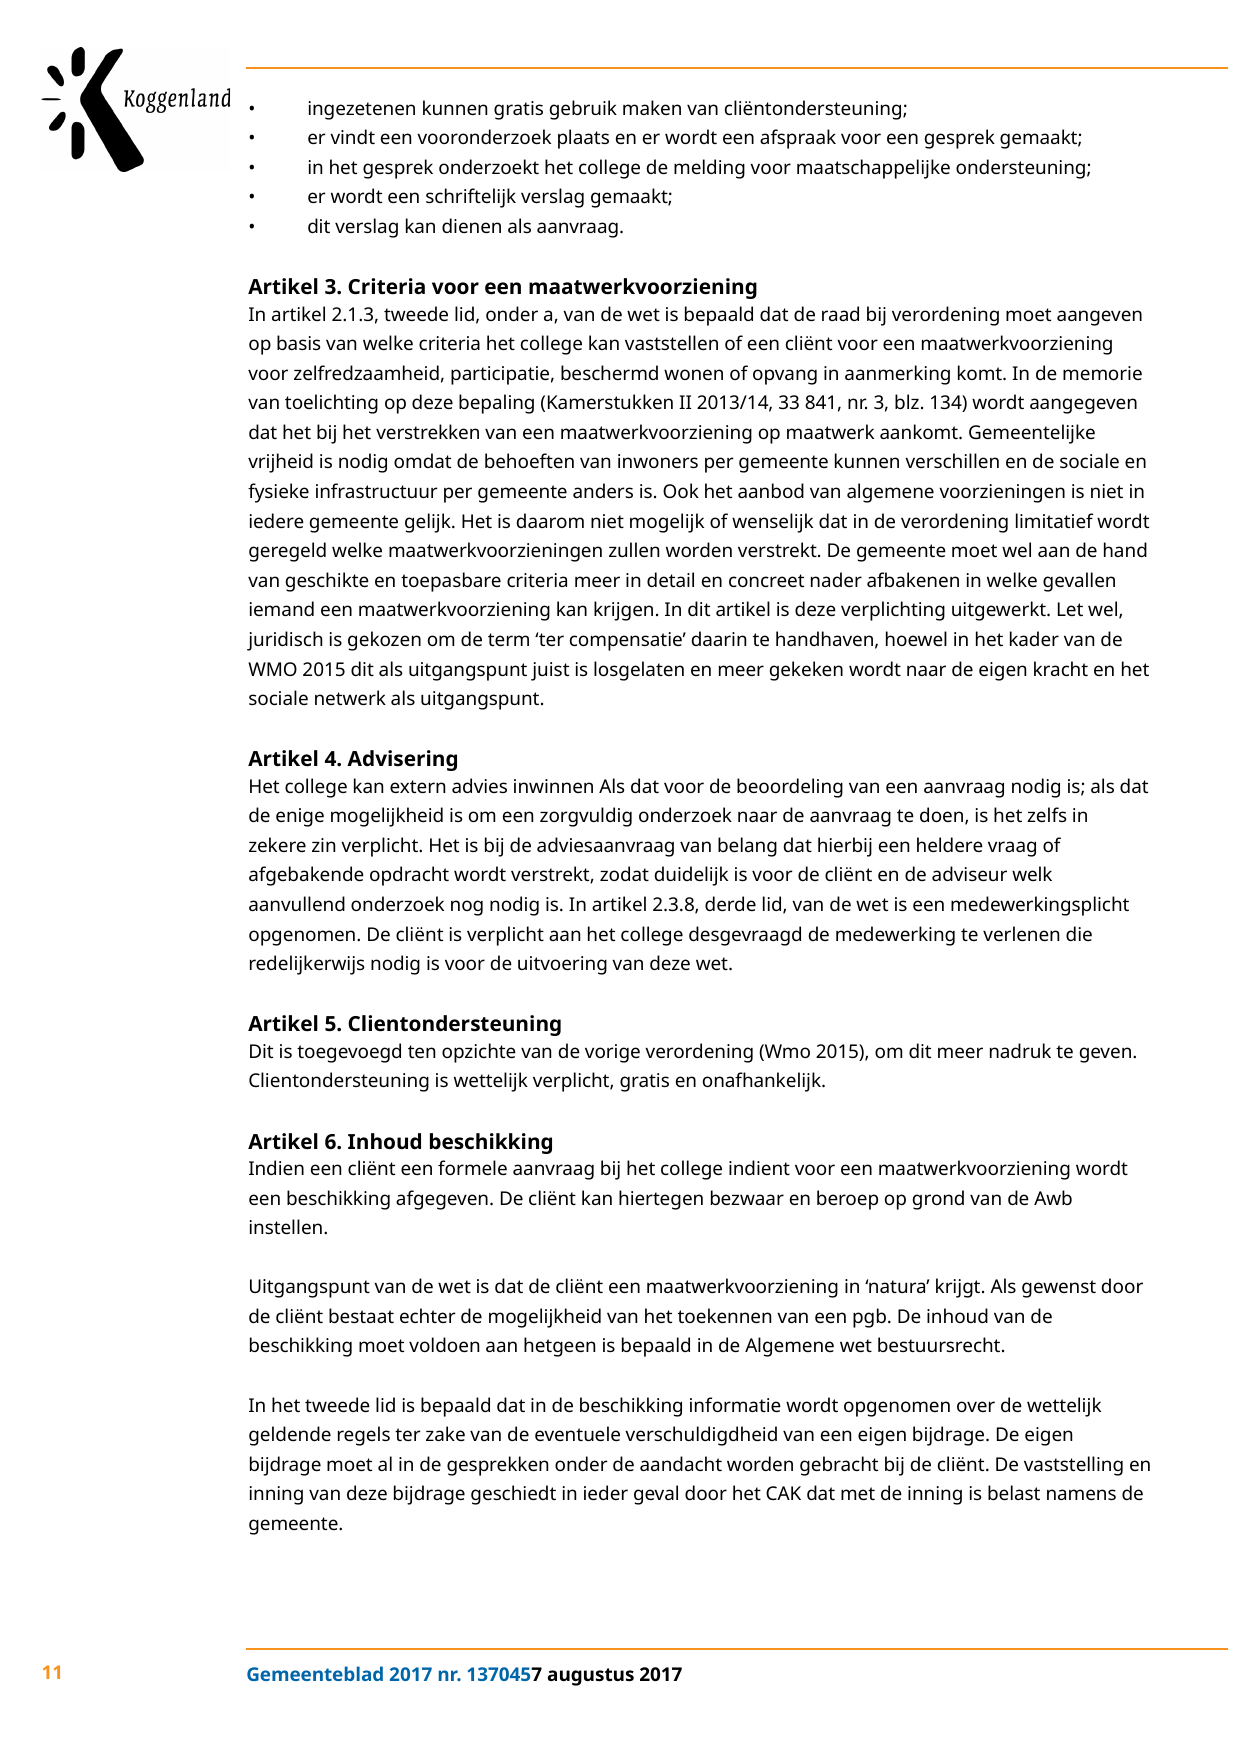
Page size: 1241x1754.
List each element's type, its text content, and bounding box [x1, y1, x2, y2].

text Artikel 5. Clientondersteuning [248, 1009, 1152, 1038]
text In artikel 2.1.3, tweede lid, onder a, van de wet is bepaald dat de raad bij verordening moet aangeven op basis van welke criteria het college kan vaststellen of een cliënt voor een maatwerkvoorziening voor zelfredzaamheid, participatie, beschermd wonen of opvang in aanmerking komt. In de memorie van toelichting op deze bepaling (Kamerstukken II 2013/14, 33 841, nr. 3, blz. 134) wordt aangegeven dat het bij het verstrekken van een maatwerkvoorziening op maatwerk aankomt. Gemeentelijke vrijheid is nodig omdat de behoeften van inwoners per gemeente kunnen verschillen en de sociale en fysieke infrastructuur per gemeente anders is. Ook het aanbod van algemene voorzieningen is niet in iedere gemeente gelijk. Het is daarom niet mogelijk of wenselijk dat in de verordening limitatief wordt geregeld welke maatwerkvoorzieningen zullen worden verstrekt. De gemeente moet wel aan de hand van geschikte en toepasbare criteria meer in detail en concreet nader afbakenen in welke gevallen iemand een maatwerkvoorziening kan krijgen. In dit artikel is deze verplichting uitgewerkt. Let wel, juridisch is gekozen om de term ‘ter compensatie’ daarin te handhaven, hoewel in het kader van de WMO 2015 dit als uitgangspunt juist is losgelaten en meer gekeken wordt naar de eigen kracht en het sociale netwerk als uitgangspunt. [248, 301, 1152, 711]
text Dit is toegevoegd ten opzichte van de vorige verordening (Wmo 2015), om dit meer nadruk te geven. Clientondersteuning is wettelijk verplicht, gratis en onafhankelijk. [248, 1038, 1152, 1093]
text Indien een cliënt een formele aanvraag bij het college indient voor een maatwerkvoorziening wordt een beschikking afgegeven. De cliënt kan hiertegen bezwaar en beroep op grond van de Awb instellen. [248, 1155, 1152, 1240]
text Uitgangspunt van de wet is dat de cliënt een maatwerkvoorziening in ‘natura’ krijgt. Als gewenst door de cliënt bestaat echter de mogelijkheid van het toekennen van een pgb. De inhoud van de beschikking moet voldoen aan hetgeen is bepaald in de Algemene wet bestuursrecht. [248, 1273, 1152, 1358]
text In het tweede lid is bepaald dat in de beschikking informatie wordt opgenomen over de wettelijk geldende regels ter zake van de eventuele verschuldigdheid van een eigen bijdrage. De eigen bijdrage moet al in de gesprekken onder de aandacht worden gebracht bij de cliënt. De vaststelling en inning van deze bijdrage geschiedt in ieder geval door het CAK dat met de inning is belast namens de gemeente. [248, 1392, 1152, 1536]
list in het gesprek onderzoekt het college de melding voor maatschappelijke ondersteuning; [248, 154, 1152, 180]
text Het college kan extern advies inwinnen Als dat voor de beoordeling van een aanvraag nodig is; als dat de enige mogelijkheid is om een zorgvuldig onderzoek naar de aanvraag te doen, is het zelfs in zekere zin verplicht. Het is bij de adviesaanvraag van belang dat hierbij een heldere vraag of afgebakende opdracht wordt verstrekt, zodat duidelijk is voor de cliënt en de adviseur welk aanvullend onderzoek nog nodig is. In artikel 2.3.8, derde lid, van de wet is een medewerkingsplicht opgenomen. De cliënt is verplicht aan het college desgevraagd de medewerking te verlenen die redelijkerwijs nodig is voor de uitvoering van deze wet. [248, 773, 1152, 976]
text Artikel 6. Inhoud beschikking [248, 1127, 1152, 1155]
text Artikel 3. Criteria voor een maatwerkvoorziening [248, 272, 1152, 301]
list ingezetenen kunnen gratis gebruik maken van cliëntondersteuning; [248, 95, 1152, 121]
list dit verslag kan dienen als aanvraag. [248, 213, 1152, 239]
picture [41, 47, 231, 172]
list er wordt een schriftelijk verslag gemaakt; [248, 183, 1152, 209]
text Artikel 4. Advisering [248, 744, 1152, 773]
list er vindt een vooronderzoek plaats en er wordt een afspraak voor een gesprek gemaakt; [248, 124, 1152, 150]
